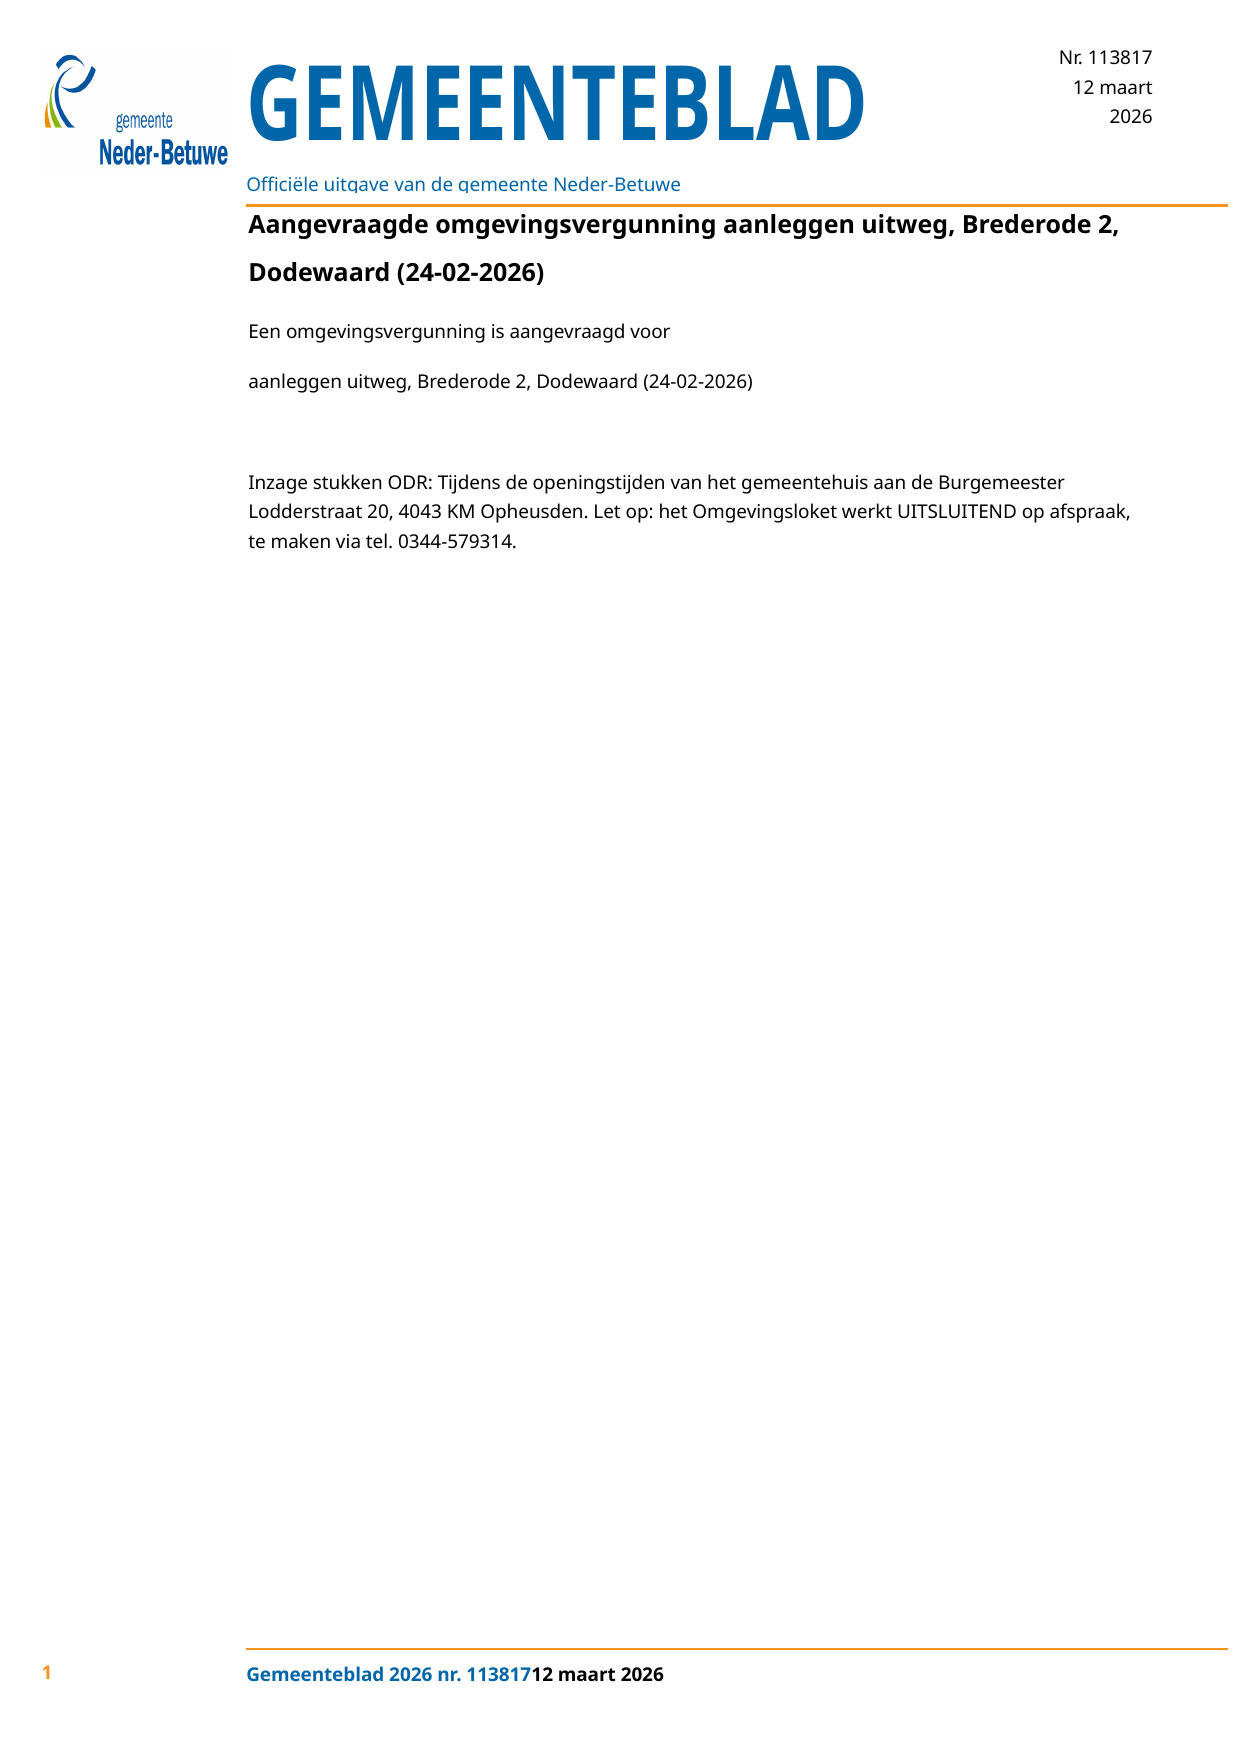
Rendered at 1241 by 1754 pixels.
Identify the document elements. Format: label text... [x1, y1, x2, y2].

text Aangevraagde omgevingsvergunning aanleggen uitweg, Brederode 2, Dodewaard (24-02-2026) [248, 207, 1152, 288]
picture [41, 47, 231, 172]
text aanleggen uitweg, Brederode 2, Dodewaard (24-02-2026) [248, 368, 1152, 394]
text Inzage stukken ODR: Tijdens de openingstijden van het gemeentehuis aan de Burgemeester Lodderstraat 20, 4043 KM Opheusden. Let op: het Omgevingsloket werkt UITSLUITEND op afspraak, te maken via tel. 0344-579314. [248, 469, 1152, 554]
text Een omgevingsvergunning is aangevraagd voor [248, 318, 1152, 344]
